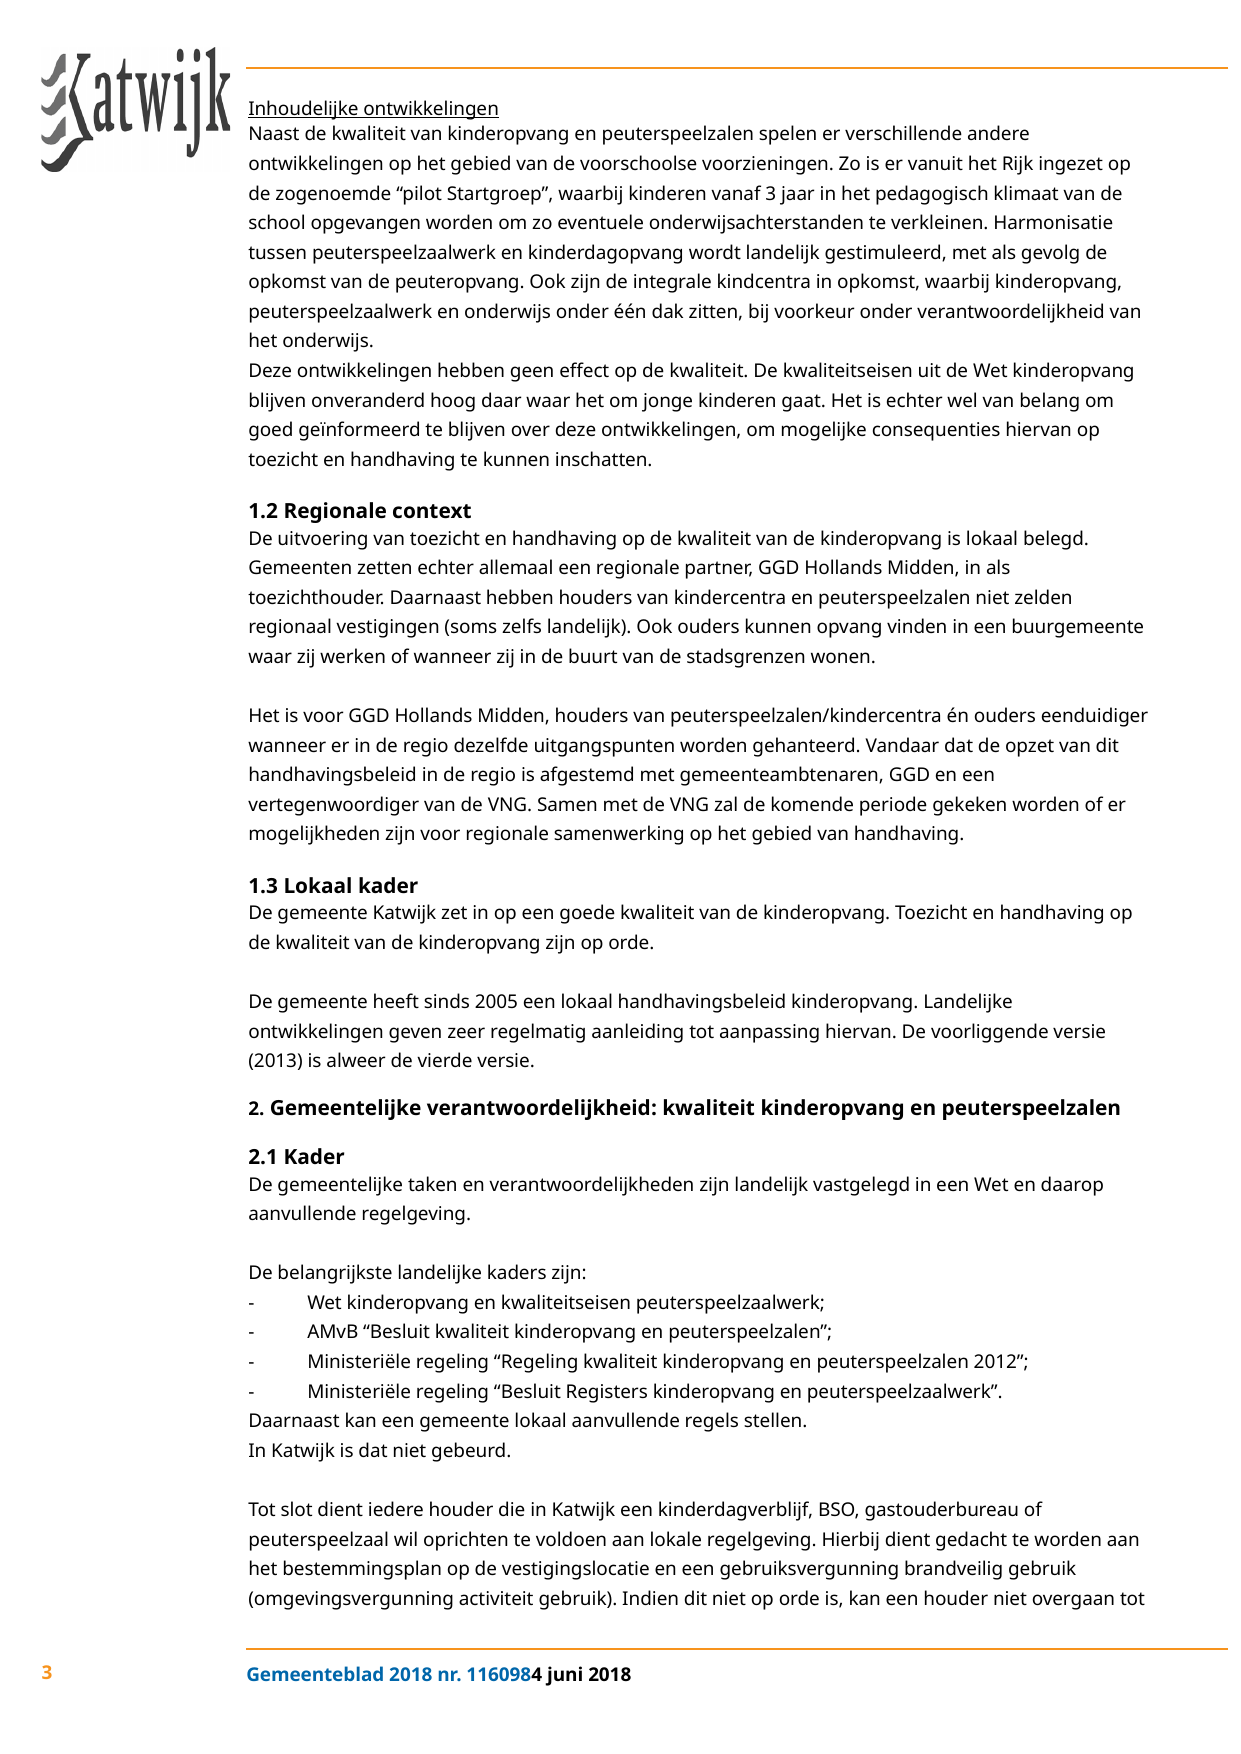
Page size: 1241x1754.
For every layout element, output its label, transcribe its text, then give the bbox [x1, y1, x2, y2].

text De gemeentelijke taken en verantwoordelijkheden zijn landelijk vastgelegd in een Wet en daarop aanvullende regelgeving. [248, 1171, 1152, 1226]
list AMvB “Besluit kwaliteit kinderopvang en peuterspeelzalen”; [248, 1319, 1152, 1344]
text 2.1 Kader [248, 1142, 1152, 1171]
text De gemeente heeft sinds 2005 een lokaal handhavingsbeleid kinderopvang. Landelijke ontwikkelingen geven zeer regelmatig aanleiding tot aanpassing hiervan. De voorliggende versie (2013) is alweer de vierde versie. [248, 988, 1152, 1073]
text 1.3 Lokaal kader [248, 871, 1152, 899]
list Ministeriële regeling “Regeling kwaliteit kinderopvang en peuterspeelzalen 2012”; [248, 1348, 1152, 1374]
text Daarnaast kan een gemeente lokaal aanvullende regels stellen. [248, 1407, 1152, 1433]
text 1.2 Regionale context [248, 496, 1152, 525]
list Wet kinderopvang en kwaliteitseisen peuterspeelzaalwerk; [248, 1289, 1152, 1315]
text De gemeente Katwijk zet in op een goede kwaliteit van de kinderopvang. Toezicht en handhaving op de kwaliteit van de kinderopvang zijn op orde. [248, 899, 1152, 955]
text De belangrijkste landelijke kaders zijn: [248, 1259, 1152, 1285]
text Tot slot dient iedere houder die in Katwijk een kinderdagverblijf, BSO, gastouderbureau of peuterspeelzaal wil oprichten te voldoen aan lokale regelgeving. Hierbij dient gedacht te worden aan het bestemmingsplan op de vestigingslocatie en een gebruiksvergunning brandveilig gebruik (omgevingsvergunning activiteit gebruik). Indien dit niet op orde is, kan een houder niet overgaan tot [248, 1496, 1152, 1611]
list Ministeriële regeling “Besluit Registers kinderopvang en peuterspeelzaalwerk”. [248, 1378, 1152, 1403]
text Naast de kwaliteit van kinderopvang en peuterspeelzalen spelen er verschillende andere ontwikkelingen op het gebied van de voorschoolse voorzieningen. Zo is er vanuit het Rijk ingezet op de zogenoemde “pilot Startgroep”, waarbij kinderen vanaf 3 jaar in het pedagogisch klimaat van de school opgevangen worden om zo eventuele onderwijsachterstanden te verkleinen. Harmonisatie tussen peuterspeelzaalwerk en kinderdagopvang wordt landelijk gestimuleerd, met als gevolg de opkomst van de peuteropvang. Ook zijn de integrale kindcentra in opkomst, waarbij kinderopvang, peuterspeelzaalwerk en onderwijs onder één dak zitten, bij voorkeur onder verantwoordelijkheid van het onderwijs. [248, 121, 1152, 353]
picture [41, 47, 231, 172]
text Inhoudelijke ontwikkelingen [248, 95, 1152, 121]
text 2. Gemeentelijke verantwoordelijkheid: kwaliteit kinderopvang en peuterspeelzalen [248, 1093, 1152, 1121]
text De uitvoering van toezicht en handhaving op de kwaliteit van de kinderopvang is lokaal belegd. Gemeenten zetten echter allemaal een regionale partner, GGD Hollands Midden, in als toezichthouder. Daarnaast hebben houders van kindercentra en peuterspeelzalen niet zelden regionaal vestigingen (soms zelfs landelijk). Ook ouders kunnen opvang vinden in een buurgemeente waar zij werken of wanneer zij in de buurt van de stadsgrenzen wonen. [248, 525, 1152, 669]
text In Katwijk is dat niet gebeurd. [248, 1437, 1152, 1463]
text Het is voor GGD Hollands Midden, houders van peuterspeelzalen/kindercentra én ouders eenduidiger wanneer er in de regio dezelfde uitgangspunten worden gehanteerd. Vandaar dat de opzet van dit handhavingsbeleid in de regio is afgestemd met gemeenteambtenaren, GGD en een vertegenwoordiger van de VNG. Samen met de VNG zal de komende periode gekeken worden of er mogelijkheden zijn voor regionale samenwerking op het gebied van handhaving. [248, 702, 1152, 846]
text Deze ontwikkelingen hebben geen effect op de kwaliteit. De kwaliteitseisen uit de Wet kinderopvang blijven onveranderd hoog daar waar het om jonge kinderen gaat. Het is echter wel van belang om goed geïnformeerd te blijven over deze ontwikkelingen, om mogelijke consequenties hiervan op toezicht en handhaving te kunnen inschatten. [248, 357, 1152, 472]
